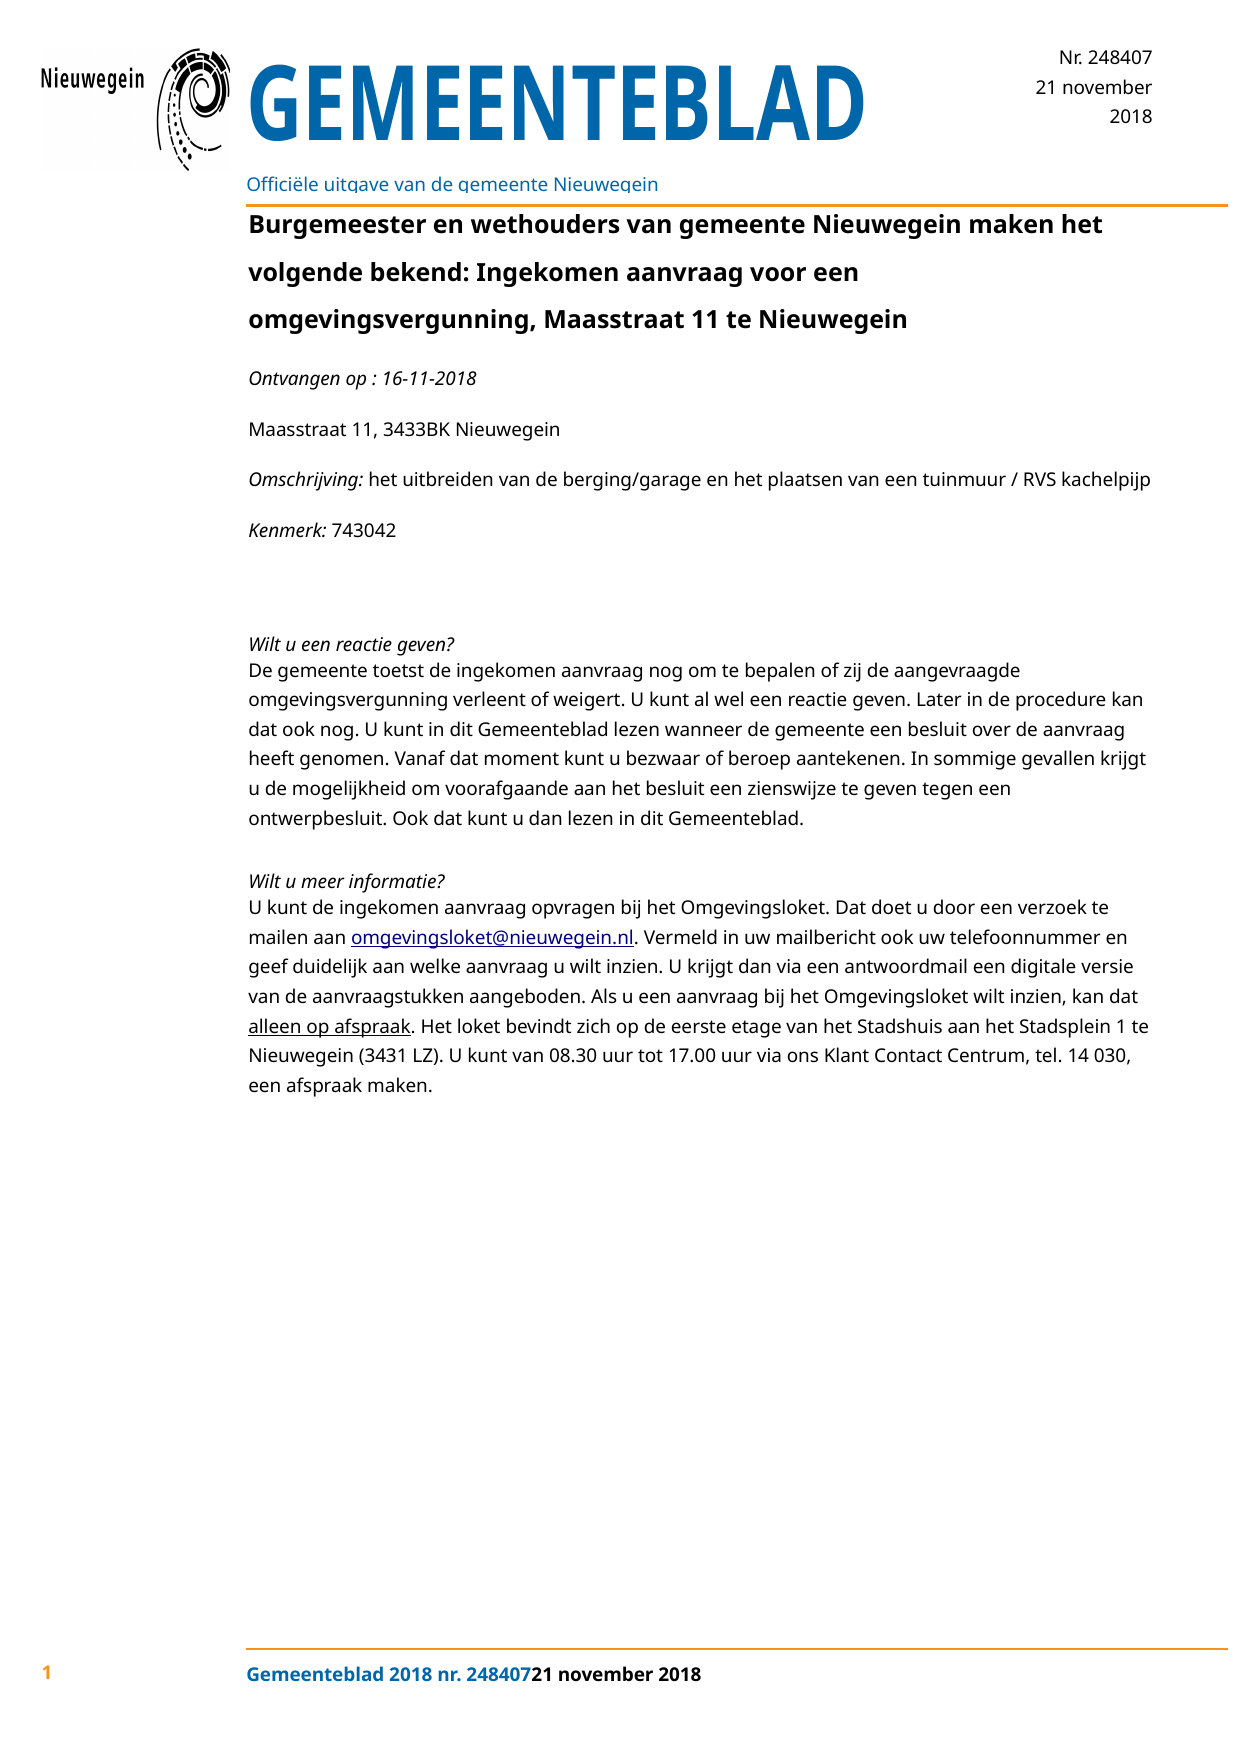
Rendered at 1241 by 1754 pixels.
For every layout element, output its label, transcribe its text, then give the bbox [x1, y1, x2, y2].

text Kenmerk: 743042 [248, 517, 1152, 542]
picture [41, 47, 231, 172]
text Ontvangen op : 16-11-2018 [248, 366, 1152, 391]
text De gemeente toetst de ingekomen aanvraag nog om te bepalen of zij de aangevraagde omgevingsvergunning verleent of weigert. U kunt al wel een reactie geven. Later in de procedure kan dat ook nog. U kunt in dit Gemeenteblad lezen wanneer de gemeente een besluit over de aanvraag heeft genomen. Vanaf dat moment kunt u bezwaar of beroep aantekenen. In sommige gevallen krijgt u de mogelijkheid om voorafgaande aan het besluit een zienswijze te geven tegen een ontwerpbesluit. Ook dat kunt u dan lezen in dit Gemeenteblad. [248, 657, 1152, 831]
text Wilt u een reactie geven? [248, 631, 1152, 657]
text Wilt u meer informatie? [248, 869, 1152, 894]
text Burgemeester en wethouders van gemeente Nieuwegein maken het volgende bekend: Ingekomen aanvraag voor een omgevingsvergunning, Maasstraat 11 te Nieuwegein [248, 207, 1152, 336]
text Omschrijving: het uitbreiden van de berging/garage en het plaatsen van een tuinmuur / RVS kachelpijp [248, 466, 1152, 492]
text Maasstraat 11, 3433BK Nieuwegein [248, 416, 1152, 442]
text U kunt de ingekomen aanvraag opvragen bij het Omgevingsloket. Dat doet u door een verzoek te mailen aan omgevingsloket@nieuwegein.nl. Vermeld in uw mailbericht ook uw telefoonnummer en geef duidelijk aan welke aanvraag u wilt inzien. U krijgt dan via een antwoordmail een digitale versie van de aanvraagstukken aangeboden. Als u een aanvraag bij het Omgevingsloket wilt inzien, kan dat alleen op afspraak. Het loket bevindt zich op de eerste etage van het Stadshuis aan het Stadsplein 1 te Nieuwegein (3431 LZ). U kunt van 08.30 uur tot 17.00 uur via ons Klant Contact Centrum, tel. 14 030, een afspraak maken. [248, 894, 1152, 1098]
